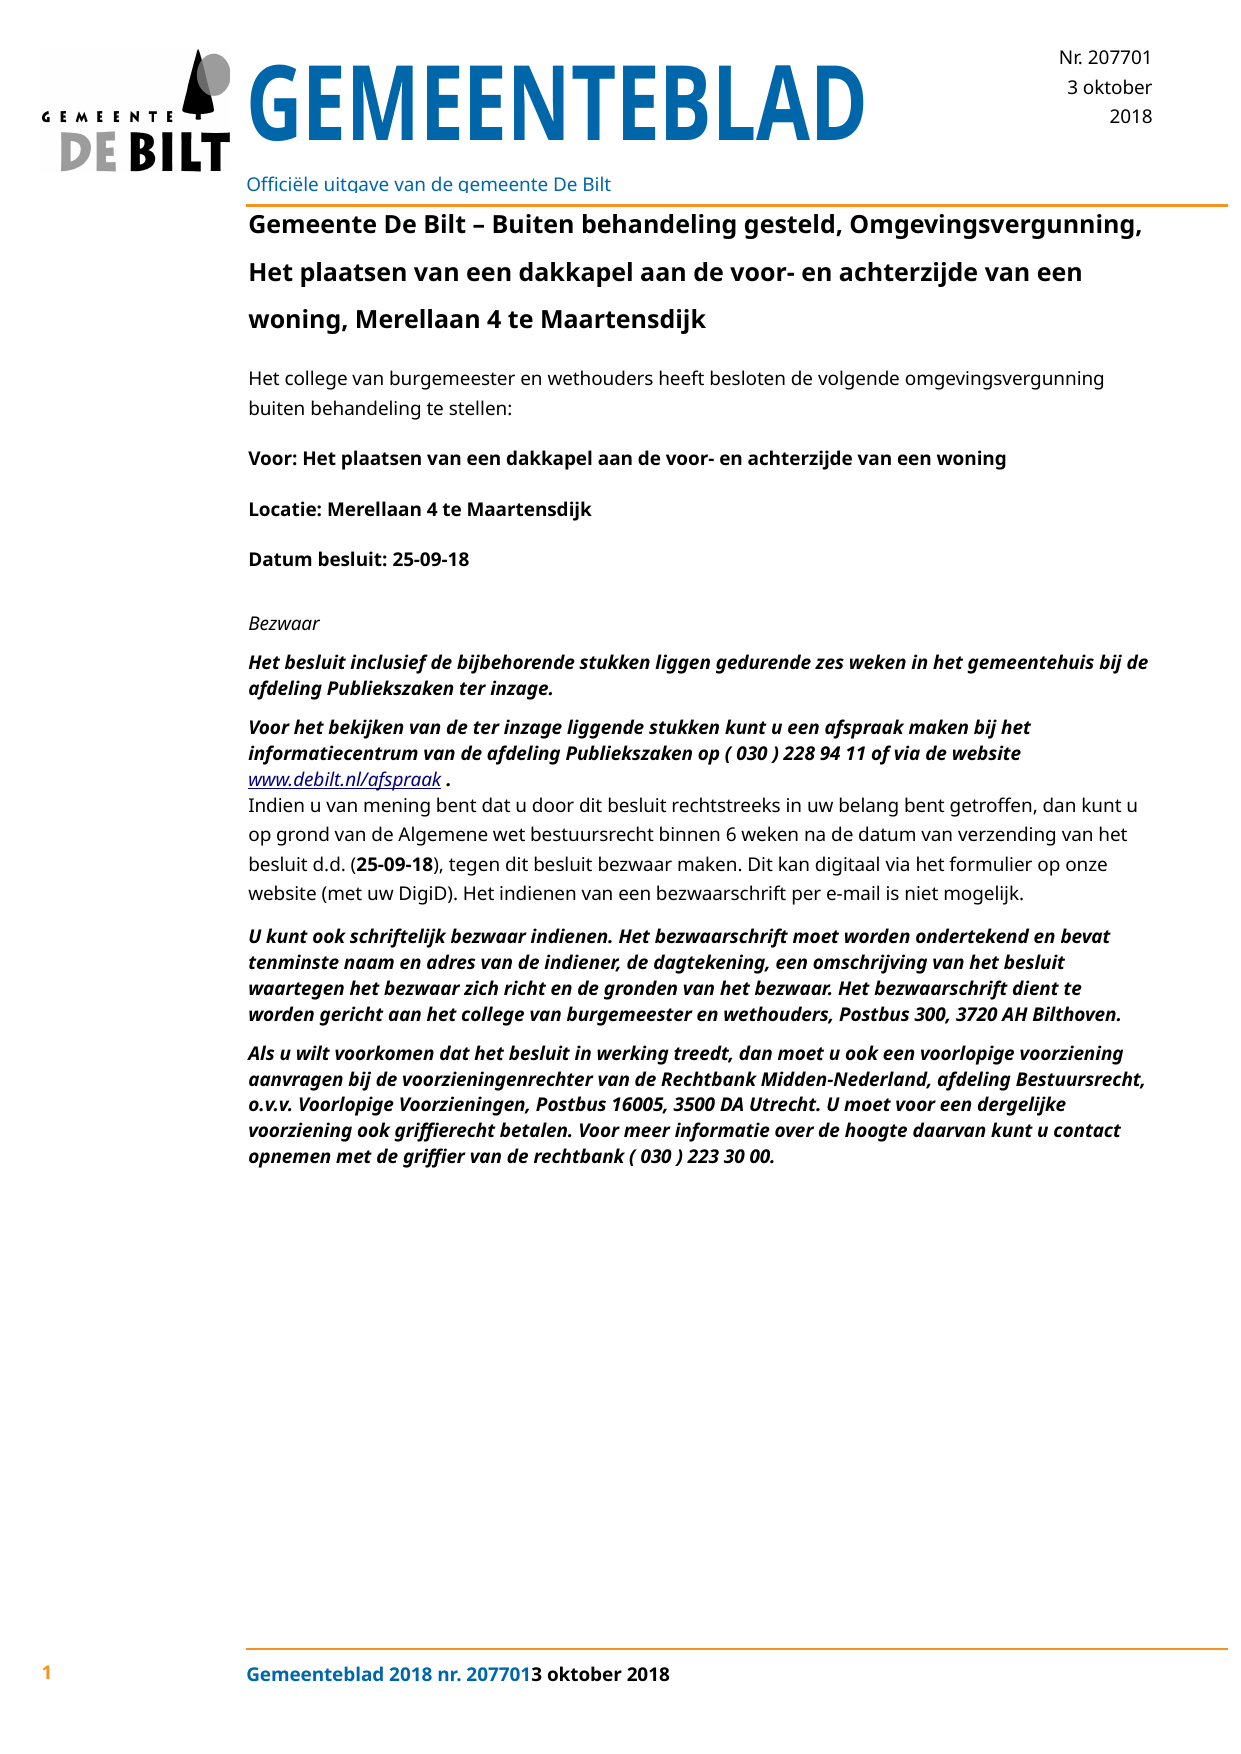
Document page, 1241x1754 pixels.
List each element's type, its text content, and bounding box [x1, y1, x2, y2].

picture [41, 47, 231, 172]
text U kunt ook schriftelijk bezwaar indienen. Het bezwaarschrift moet worden ondertekend en bevat tenminste naam en adres van de indiener, de dagtekening, een omschrijving van het besluit waartegen het bezwaar zich richt en de gronden van het bezwaar. Het bezwaarschrift dient te worden gericht aan het college van burgemeester en wethouders, Postbus 300, 3720 AH Bilthoven. [248, 924, 1152, 1027]
text Het college van burgemeester en wethouders heeft besloten de volgende omgevingsvergunning buiten behandeling te stellen: [248, 366, 1152, 421]
text Het besluit inclusief de bijbehorende stukken liggen gedurende zes weken in het gemeentehuis bij de afdeling Publiekszaken ter inzage. [248, 649, 1152, 701]
text Voor: Het plaatsen van een dakkapel aan de voor- en achterzijde van een woning [248, 446, 1152, 471]
text Indien u van mening bent dat u door dit besluit rechtstreeks in uw belang bent getroffen, dan kunt u op grond van de Algemene wet bestuursrecht binnen 6 weken na de datum van verzending van het besluit d.d. (25-09-18), tegen dit besluit bezwaar maken. Dit kan digitaal via het formulier op onze website (met uw DigiD). Het indienen van een bezwaarschrift per e-mail is niet mogelijk. [248, 792, 1152, 906]
text Gemeente De Bilt – Buiten behandeling gesteld, Omgevingsvergunning, Het plaatsen van een dakkapel aan de voor- en achterzijde van een woning, Merellaan 4 te Maartensdijk [248, 207, 1152, 336]
text Locatie: Merellaan 4 te Maartensdijk [248, 496, 1152, 522]
text Datum besluit: 25-09-18 [248, 546, 1152, 572]
text Als u wilt voorkomen dat het besluit in werking treedt, dan moet u ook een voorlopige voorziening aanvragen bij de voorzieningenrechter van de Rechtbank Midden-Nederland, afdeling Bestuursrecht, o.v.v. Voorlopige Voorzieningen, Postbus 16005, 3500 DA Utrecht. U moet voor een dergelijke voorziening ook griffierecht betalen. Voor meer informatie over de hoogte daarvan kunt u contact opnemen met de griffier van de rechtbank ( 030 ) 223 30 00. [248, 1040, 1152, 1169]
text Voor het bekijken van de ter inzage liggende stukken kunt u een afspraak maken bij het informatiecentrum van de afdeling Publiekszaken op ( 030 ) 228 94 11 of via de website www.debilt.nl/afspraak . [248, 714, 1152, 792]
text Bezwaar [248, 610, 1152, 636]
